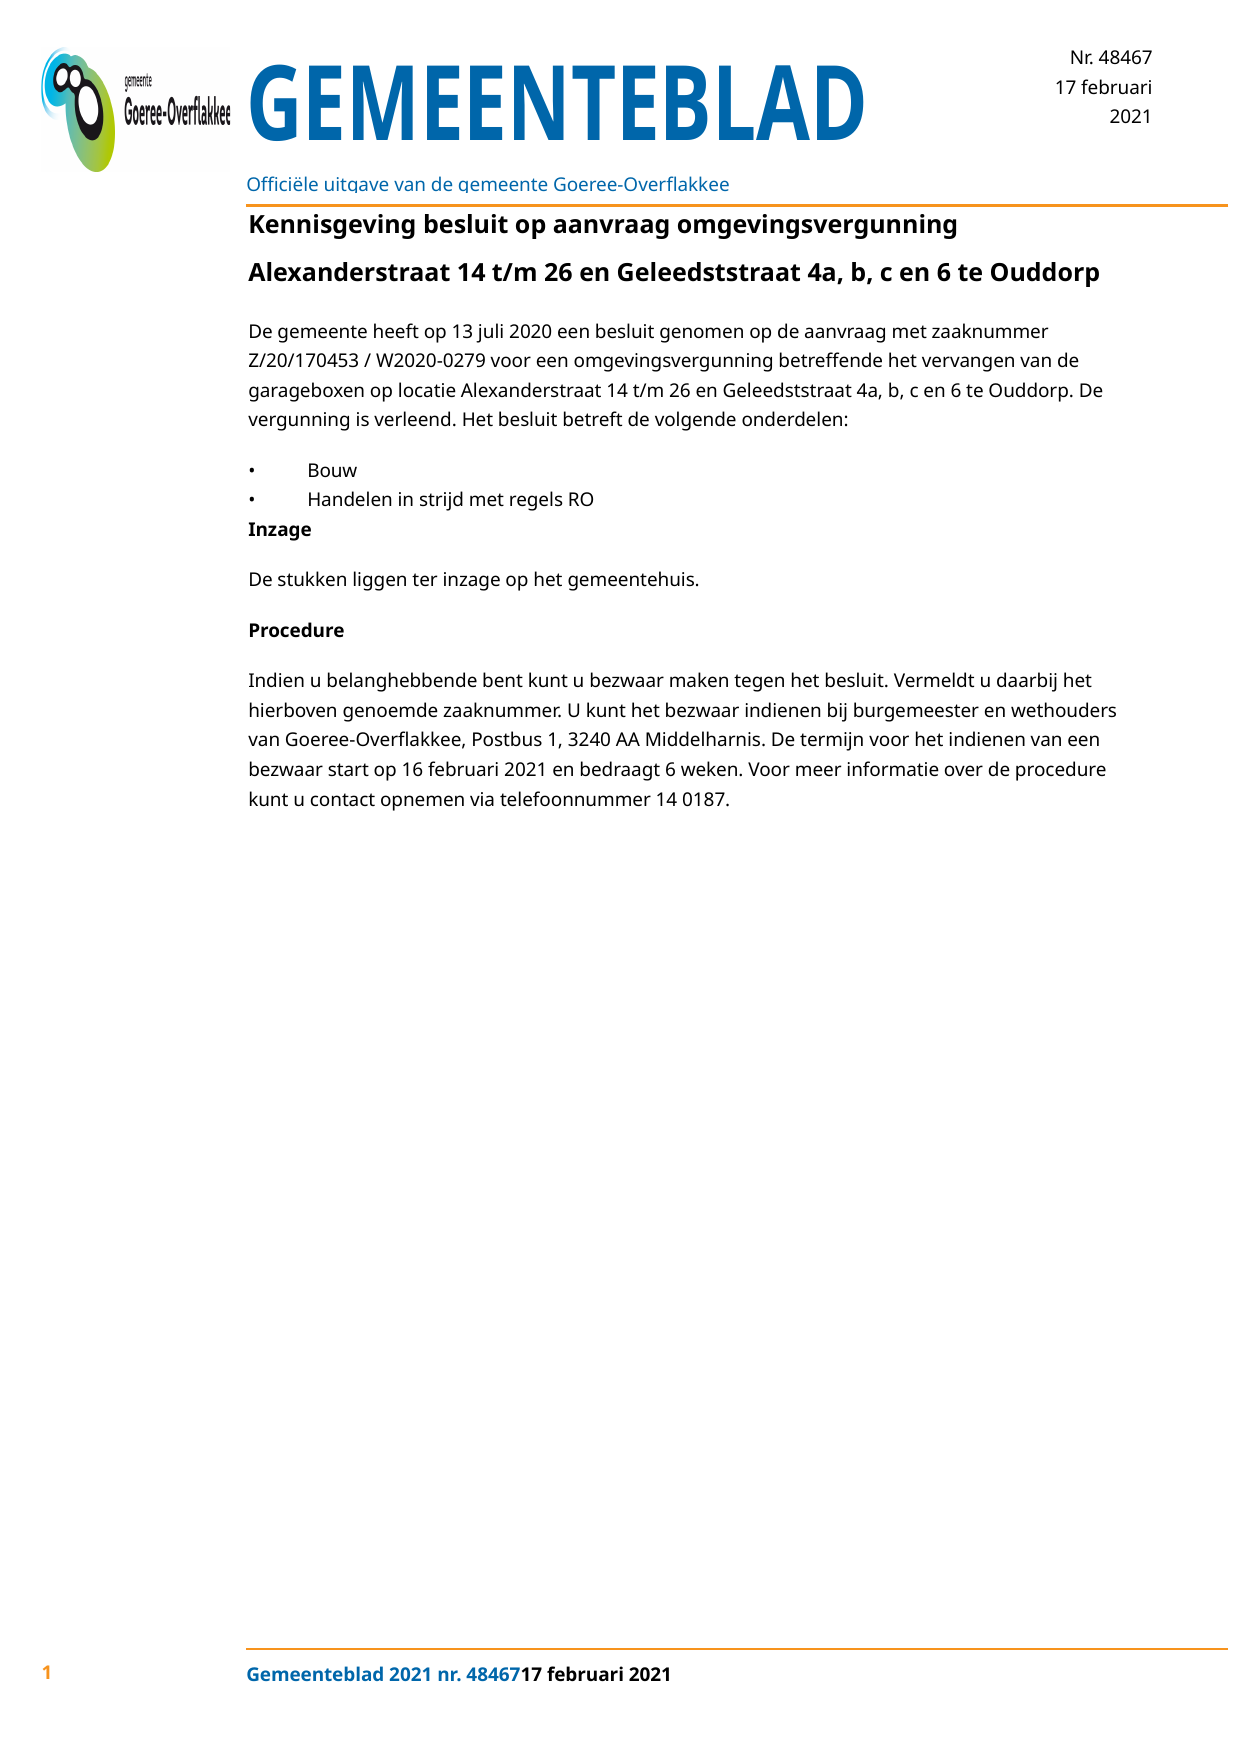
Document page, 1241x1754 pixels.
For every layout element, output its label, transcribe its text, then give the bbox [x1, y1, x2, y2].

text Kennisgeving besluit op aanvraag omgevingsvergunning Alexanderstraat 14 t/m 26 en Geleedststraat 4a, b, c en 6 te Ouddorp [248, 207, 1152, 288]
text De stukken liggen ter inzage op het gemeentehuis. [248, 567, 1152, 592]
text Indien u belanghebbende bent kunt u bezwaar maken tegen het besluit. Vermeldt u daarbij het hierboven genoemde zaaknummer. U kunt het bezwaar indienen bij burgemeester en wethouders van Goeree-Overflakkee, Postbus 1, 3240 AA Middelharnis. De termijn voor het indienen van een bezwaar start op 16 februari 2021 en bedraagt 6 weken. Voor meer informatie over de procedure kunt u contact opnemen via telefoonnummer 14 0187. [248, 667, 1152, 812]
list Bouw [248, 457, 1152, 483]
list Handelen in strijd met regels RO [248, 487, 1152, 512]
text De gemeente heeft op 13 juli 2020 een besluit genomen op de aanvraag met zaaknummer Z/20/170453 / W2020-0279 voor een omgevingsvergunning betreffende het vervangen van de garageboxen op locatie Alexanderstraat 14 t/m 26 en Geleedststraat 4a, b, c en 6 te Ouddorp. De vergunning is verleend. Het besluit betreft de volgende onderdelen: [248, 318, 1152, 432]
text Inzage [248, 516, 1152, 542]
picture [41, 47, 231, 172]
text Procedure [248, 617, 1152, 643]
